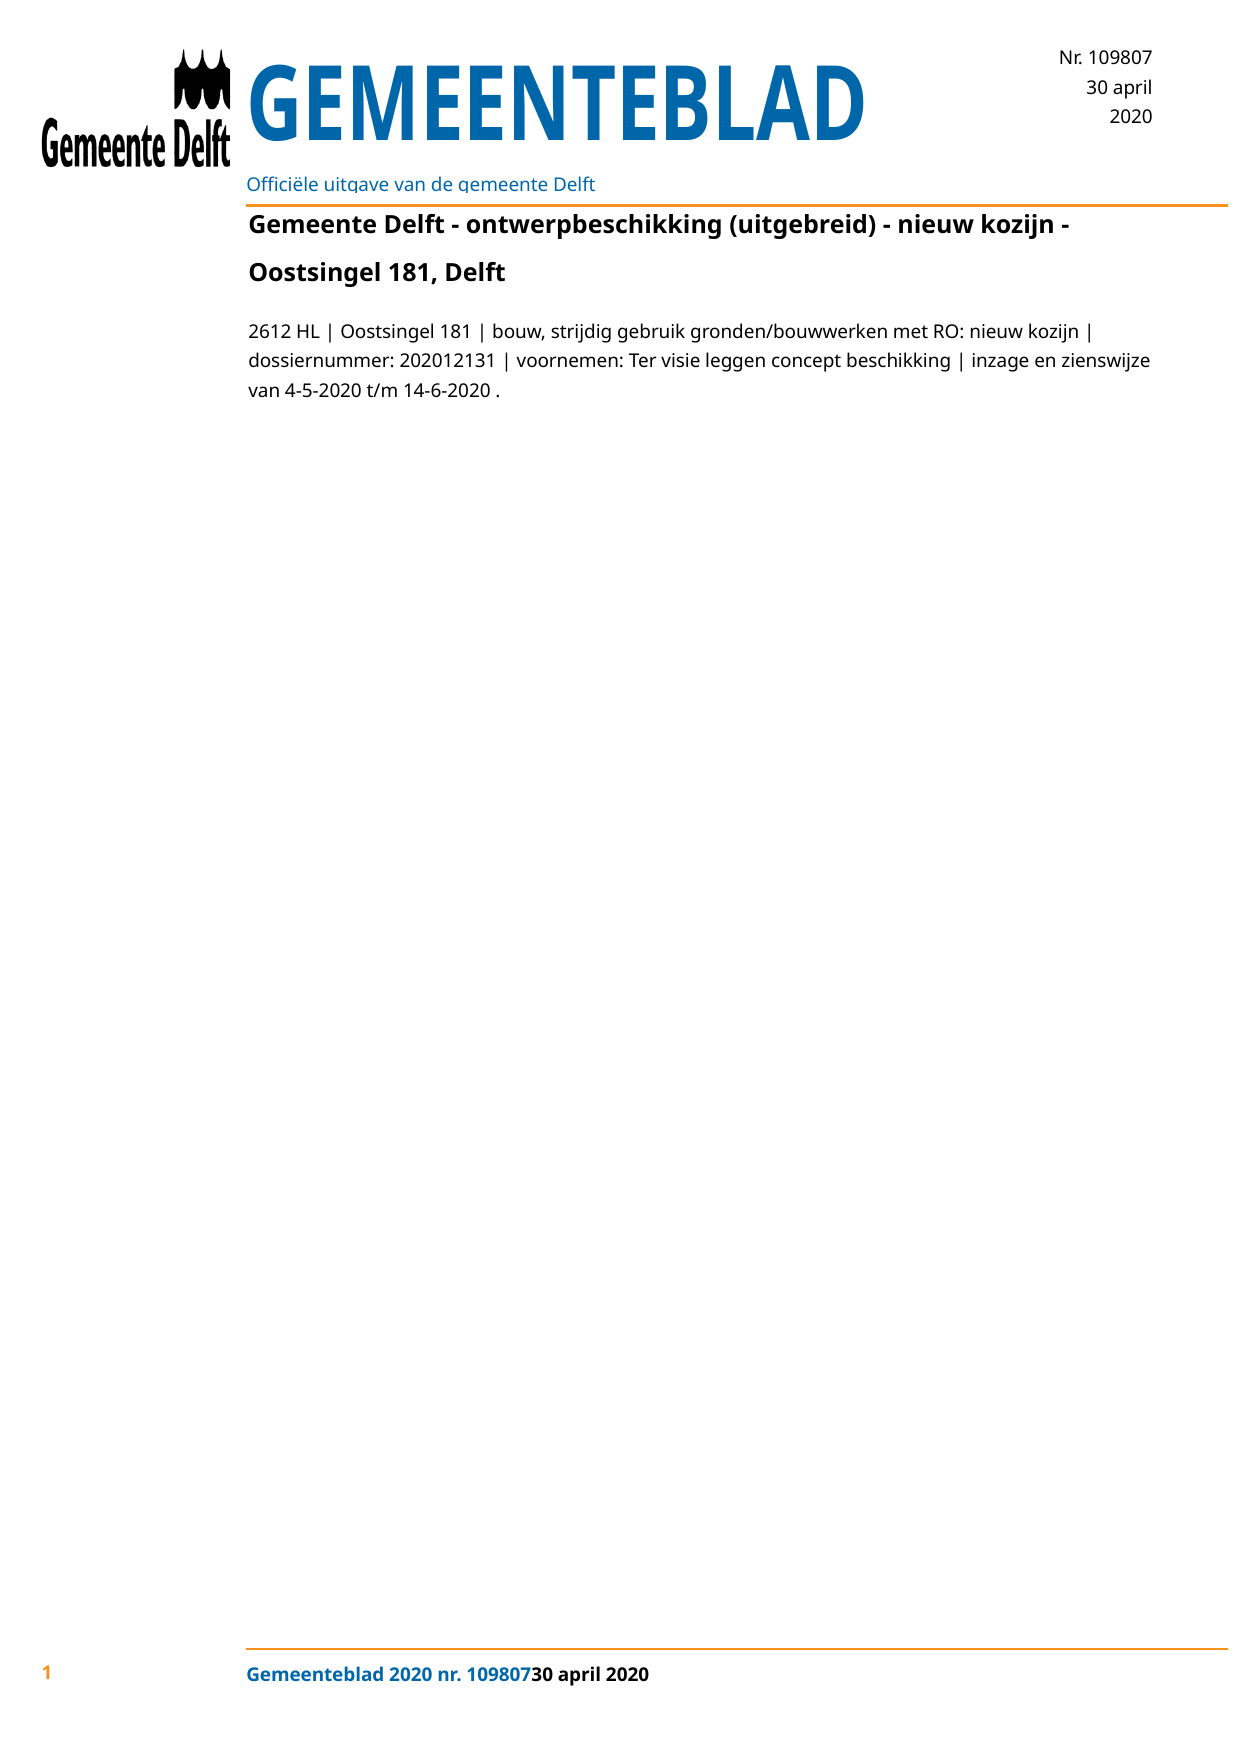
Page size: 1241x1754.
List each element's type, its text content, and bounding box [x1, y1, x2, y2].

text 2612 HL | Oostsingel 181 | bouw, strijdig gebruik gronden/bouwwerken met RO: nieuw kozijn | dossiernummer: 202012131 | voornemen: Ter visie leggen concept beschikking | inzage en zienswijze van 4-5-2020 t/m 14-6-2020 . [248, 318, 1152, 403]
picture [41, 47, 231, 172]
text Gemeente Delft - ontwerpbeschikking (uitgebreid) - nieuw kozijn - Oostsingel 181, Delft [248, 207, 1152, 288]
